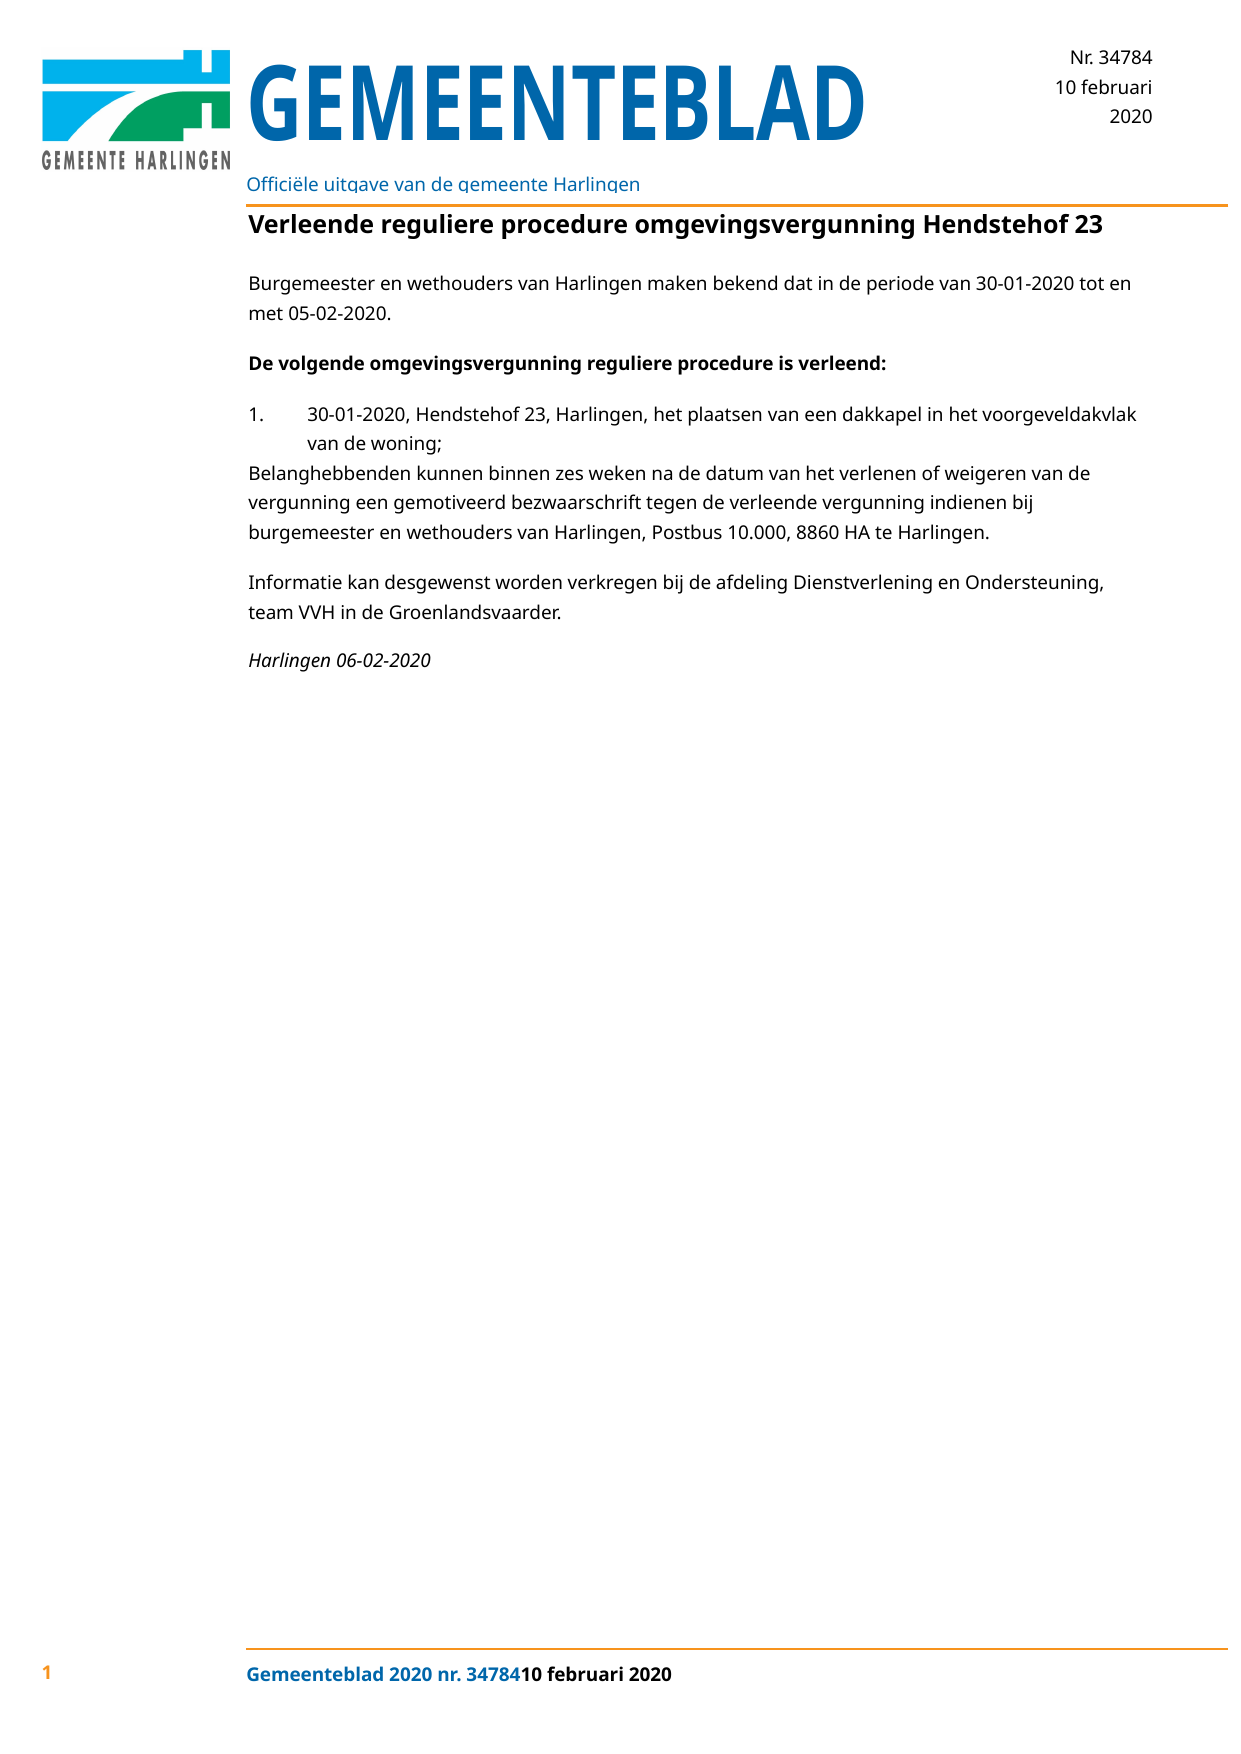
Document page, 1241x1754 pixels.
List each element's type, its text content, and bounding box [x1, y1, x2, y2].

text Informatie kan desgewenst worden verkregen bij de afdeling Dienstverlening en Ondersteuning, team VVH in de Groenlandsvaarder. [248, 569, 1152, 625]
text Belanghebbenden kunnen binnen zes weken na de datum van het verlenen of weigeren van de vergunning een gemotiveerd bezwaarschrift tegen de verleende vergunning indienen bij burgemeester en wethouders van Harlingen, Postbus 10.000, 8860 HA te Harlingen. [248, 460, 1152, 545]
text Verleende reguliere procedure omgevingsvergunning Hendstehof 23 [248, 207, 1152, 241]
text Burgemeester en wethouders van Harlingen maken bekend dat in de periode van 30-01-2020 tot en met 05-02-2020. [248, 270, 1152, 326]
text Harlingen 06-02-2020 [248, 647, 1152, 673]
picture [41, 47, 231, 172]
text De volgende omgevingsvergunning reguliere procedure is verleend: [248, 350, 1152, 376]
list 30-01-2020, Hendstehof 23, Harlingen, het plaatsen van een dakkapel in het voorgeveldakvlak van de woning; [248, 401, 1152, 456]
